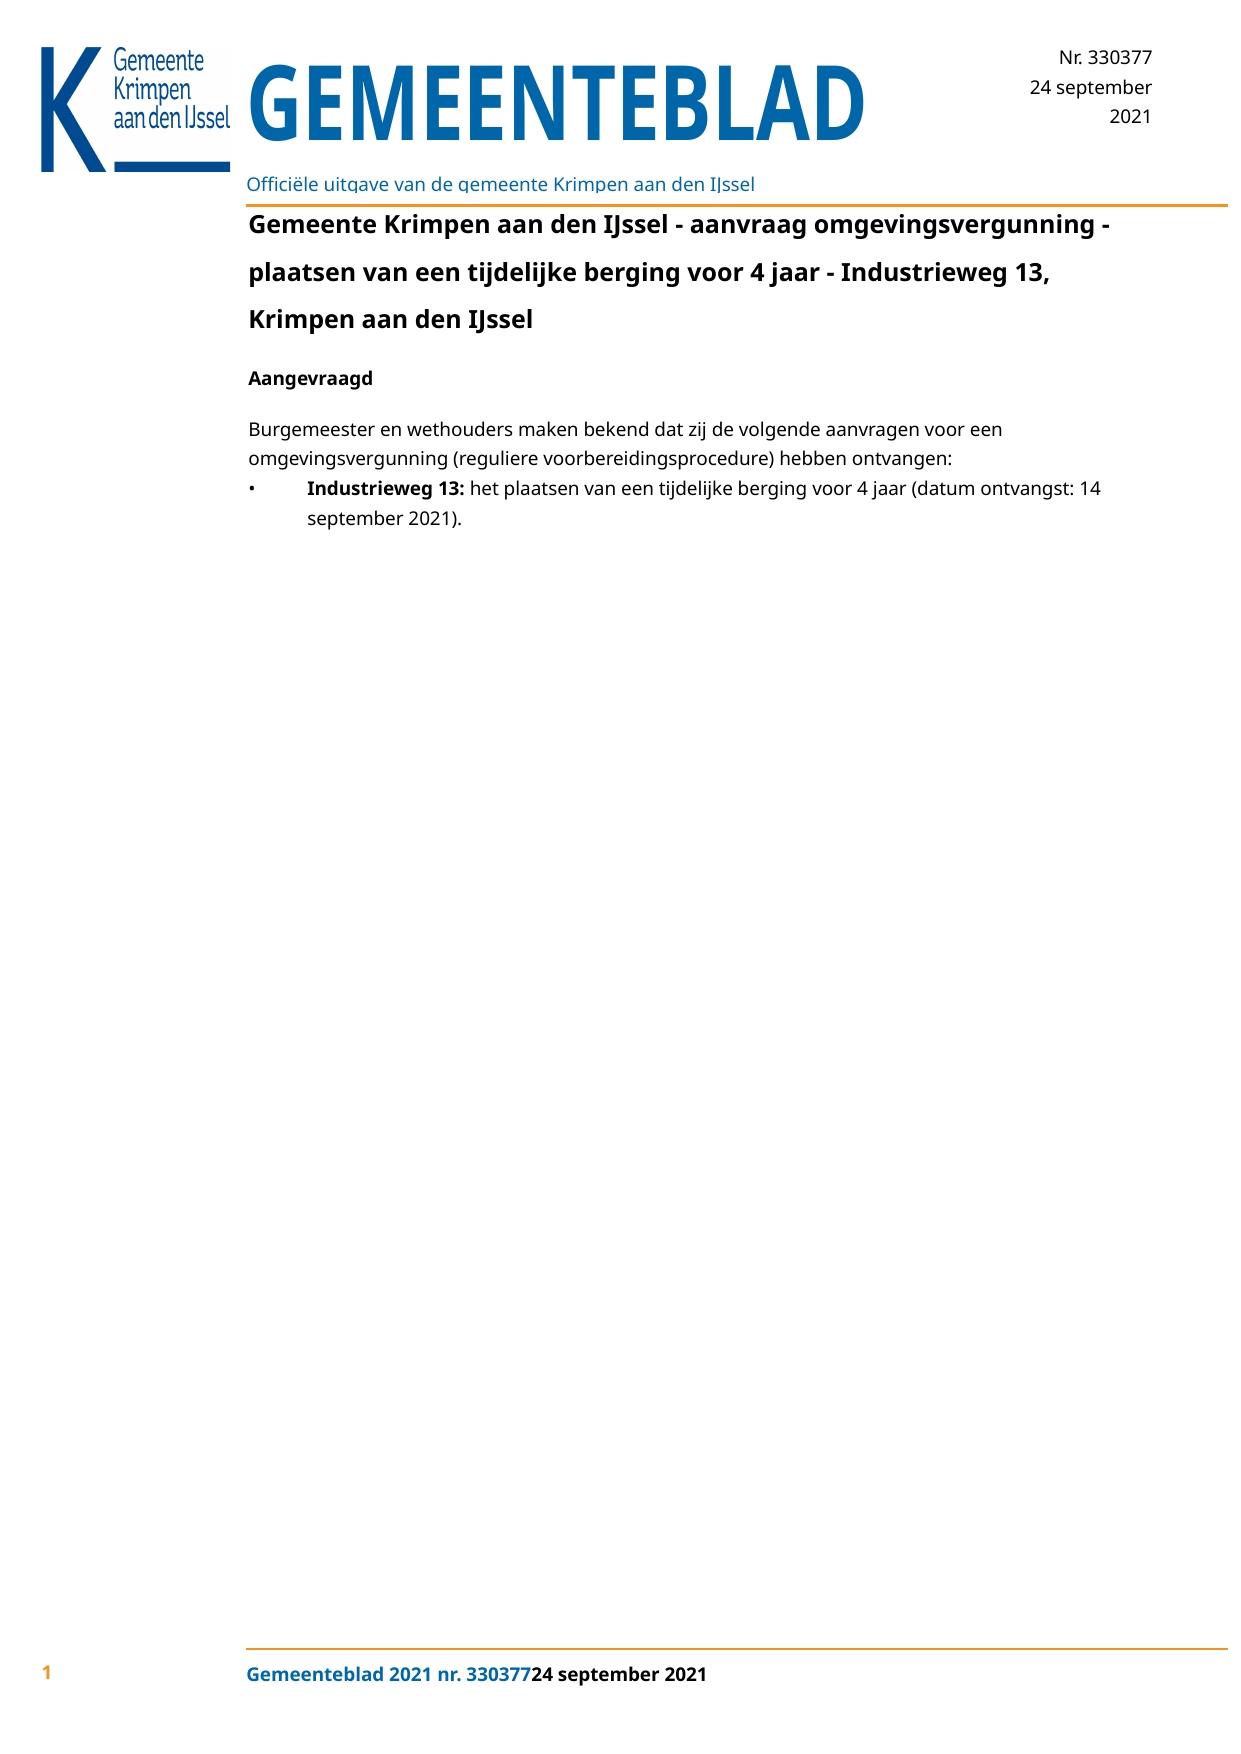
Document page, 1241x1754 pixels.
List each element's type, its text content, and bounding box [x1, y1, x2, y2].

list Industrieweg 13: het plaatsen van een tijdelijke berging voor 4 jaar (datum ontvangst: 14 september 2021). [248, 475, 1152, 530]
text Burgemeester en wethouders maken bekend dat zij de volgende aanvragen voor een omgevingsvergunning (reguliere voorbereidingsprocedure) hebben ontvangen: [248, 416, 1152, 471]
picture [41, 47, 231, 172]
text Gemeente Krimpen aan den IJssel - aanvraag omgevingsvergunning - plaatsen van een tijdelijke berging voor 4 jaar - Industrieweg 13, Krimpen aan den IJssel [248, 207, 1152, 336]
text Aangevraagd [248, 366, 1152, 391]
